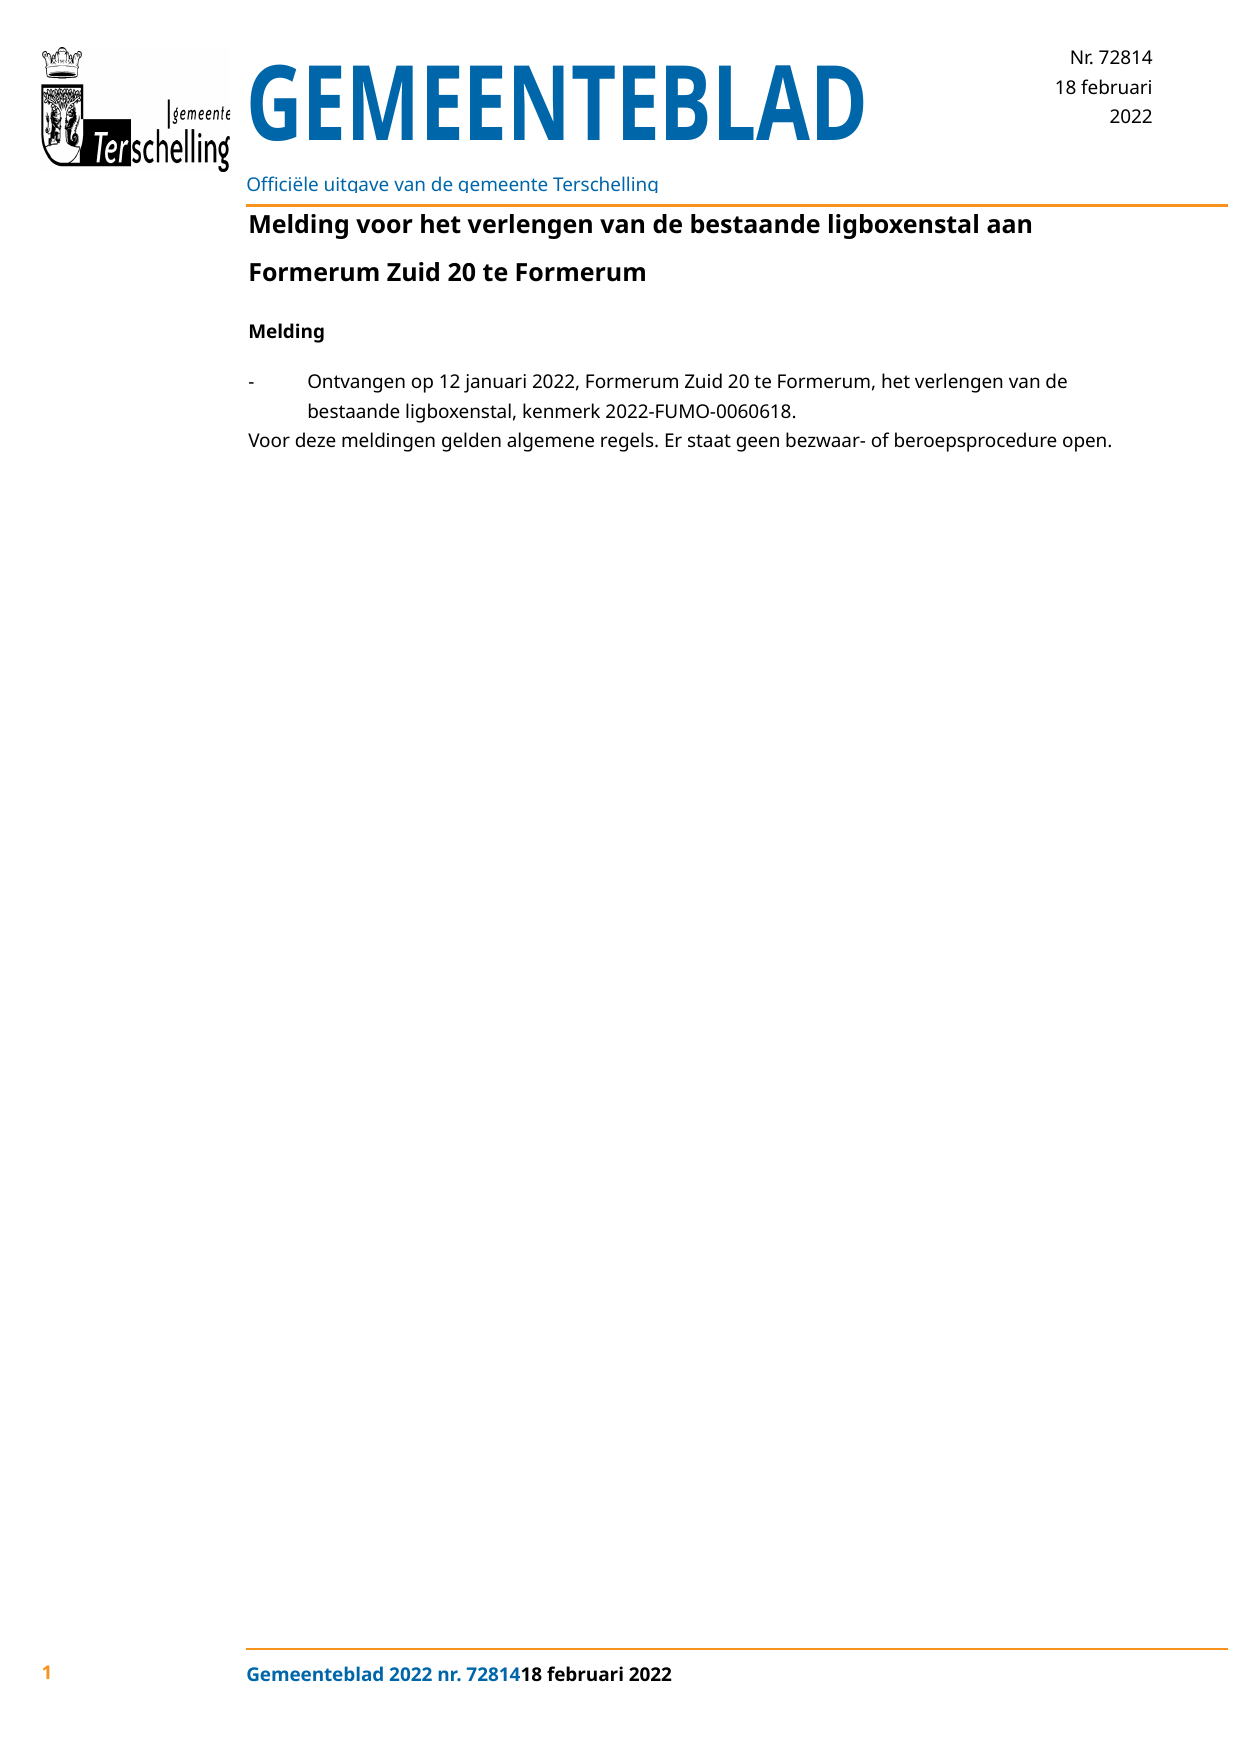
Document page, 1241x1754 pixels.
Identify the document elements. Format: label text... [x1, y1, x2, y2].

text Melding voor het verlengen van de bestaande ligboxenstal aan Formerum Zuid 20 te Formerum [248, 207, 1152, 288]
picture [41, 47, 231, 172]
text Melding [248, 318, 1152, 344]
list Ontvangen op 12 januari 2022, Formerum Zuid 20 te Formerum, het verlengen van de bestaande ligboxenstal, kenmerk 2022-FUMO-0060618. [248, 368, 1152, 424]
text Voor deze meldingen gelden algemene regels. Er staat geen bezwaar- of beroepsprocedure open. [248, 427, 1152, 453]
